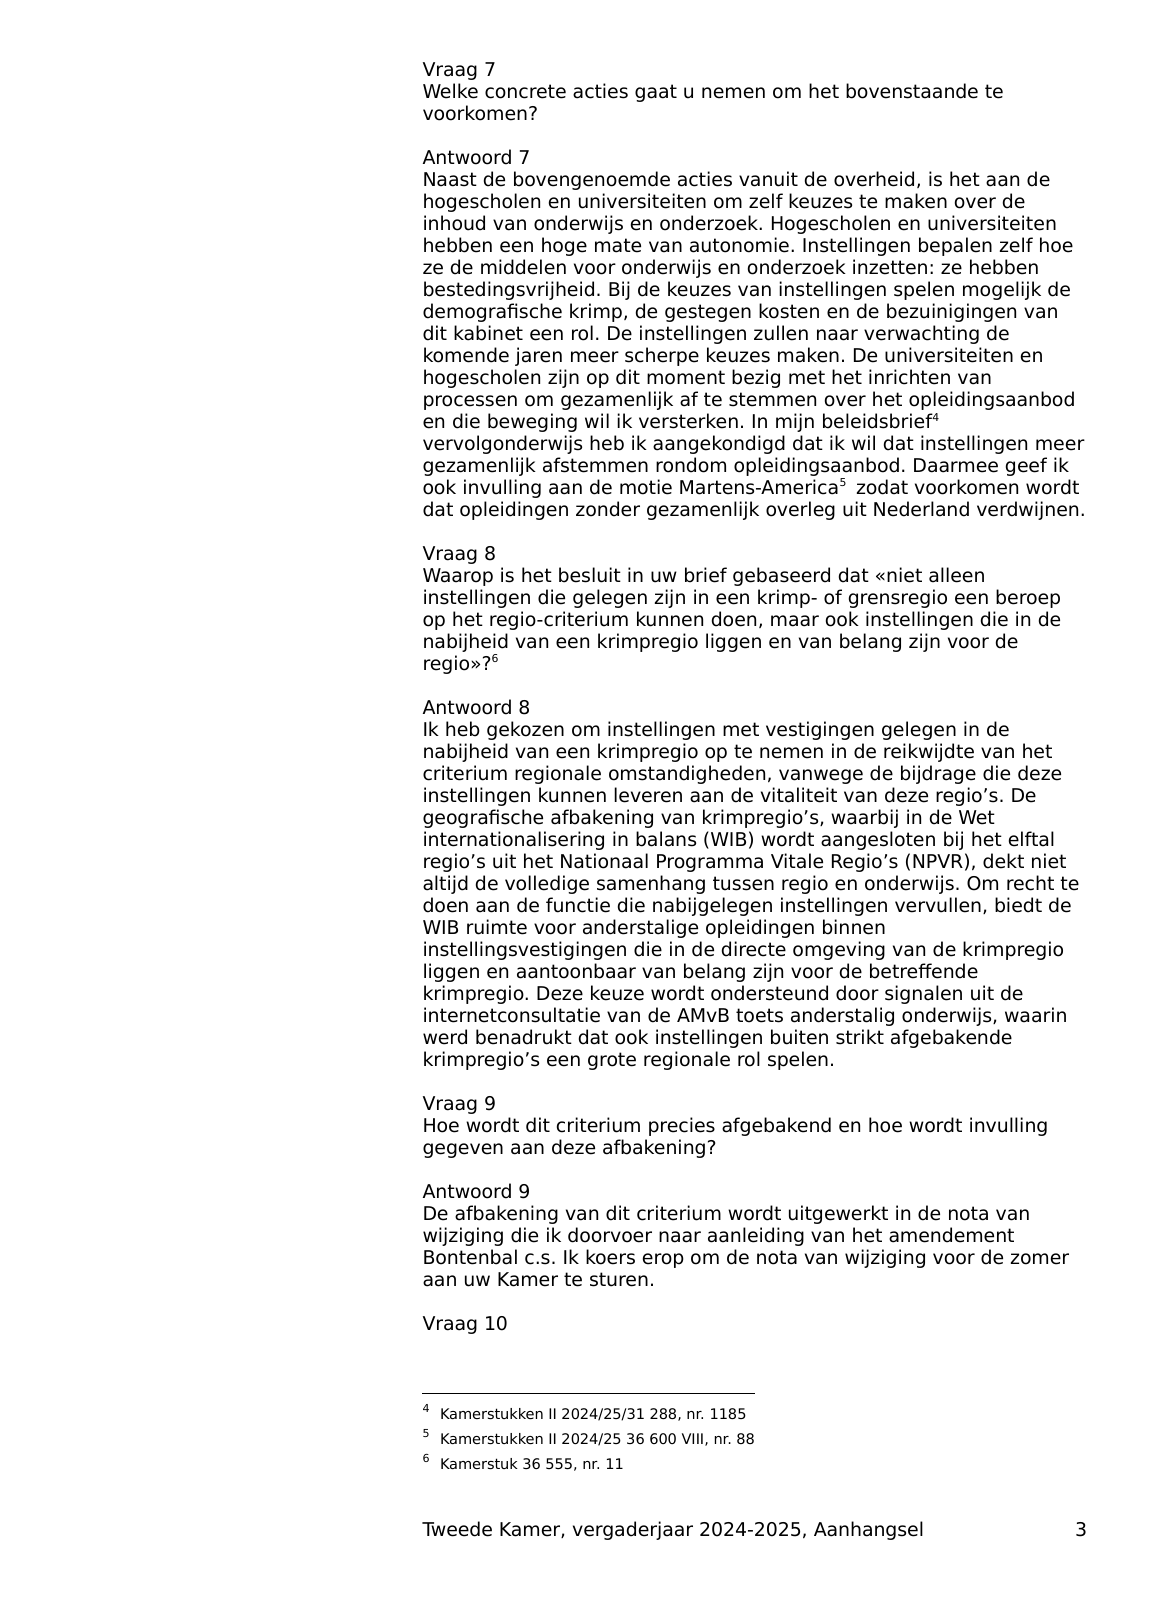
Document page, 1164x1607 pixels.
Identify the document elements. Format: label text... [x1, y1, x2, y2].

text Naast de bovengenoemde acties vanuit de overheid, is het aan de hogescholen en universiteiten om zelf keuzes te maken over de inhoud van onderwijs en onderzoek. Hogescholen en universiteiten hebben een hoge mate van autonomie. Instellingen bepalen zelf hoe ze de middelen voor onderwijs en onderzoek inzetten: ze hebben bestedingsvrijheid. Bij de keuzes van instellingen spelen mogelijk de demografische krimp, de gestegen kosten en de bezuinigingen van dit kabinet een rol. De instellingen zullen naar verwachting de komende jaren meer scherpe keuzes maken. De universiteiten en hogescholen zijn op dit moment bezig met het inrichten van processen om gezamenlijk af te stemmen over het opleidingsaanbod en die beweging wil ik versterken. In mijn beleidsbrief vervolgonderwijs heb ik aangekondigd dat ik wil dat instellingen meer gezamenlijk afstemmen rondom opleidingsaanbod. Daarmee geef ik ook invulling aan de motie Martens-America zodat voorkomen wordt dat opleidingen zonder gezamenlijk overleg uit Nederland verdwijnen. [422, 169, 1087, 521]
text Ik heb gekozen om instellingen met vestigingen gelegen in de nabijheid van een krimpregio op te nemen in de reikwijdte van het criterium regionale omstandigheden, vanwege de bijdrage die deze instellingen kunnen leveren aan de vitaliteit van deze regio’s. De geografische afbakening van krimpregio’s, waarbij in de Wet internationalisering in balans (WIB) wordt aangesloten bij het elftal regio’s uit het Nationaal Programma Vitale Regio’s (NPVR), dekt niet altijd de volledige samenhang tussen regio en onderwijs. Om recht te doen aan de functie die nabijgelegen instellingen vervullen, biedt de WIB ruimte voor anderstalige opleidingen binnen instellingsvestigingen die in de directe omgeving van de krimpregio liggen en aantoonbaar van belang zijn voor de betreffende krimpregio. Deze keuze wordt ondersteund door signalen uit de internetconsultatie van de AMvB toets anderstalig onderwijs, waarin werd benadrukt dat ook instellingen buiten strikt afgebakende krimpregio’s een grote regionale rol spelen. [422, 719, 1087, 1071]
text Vraag 9 [422, 1093, 1087, 1115]
text Antwoord 9 [422, 1181, 1087, 1203]
text Welke concrete acties gaat u nemen om het bovenstaande te voorkomen? [422, 81, 1087, 125]
text Kamerstukken II 2024/25/31 288, nr. 1185 [422, 1402, 1087, 1424]
text De afbakening van dit criterium wordt uitgewerkt in de nota van wijziging die ik doorvoer naar aanleiding van het amendement Bontenbal c.s. Ik koers erop om de nota van wijziging voor de zomer aan uw Kamer te sturen. [422, 1203, 1087, 1291]
text Kamerstuk 36 555, nr. 11 [422, 1452, 1087, 1474]
text Antwoord 7 [422, 147, 1087, 169]
text Vraag 7 [422, 59, 1087, 81]
text Waarop is het besluit in uw brief gebaseerd dat «niet alleen instellingen die gelegen zijn in een krimp- of grensregio een beroep op het regio-criterium kunnen doen, maar ook instellingen die in de nabijheid van een krimpregio liggen en van belang zijn voor de regio»? [422, 565, 1087, 675]
text Antwoord 8 [422, 697, 1087, 719]
text Kamerstukken II 2024/25 36 600 VIII, nr. 88 [422, 1427, 1087, 1449]
text Hoe wordt dit criterium precies afgebakend en hoe wordt invulling gegeven aan deze afbakening? [422, 1115, 1087, 1159]
text Vraag 10 [422, 1313, 1087, 1335]
text Vraag 8 [422, 543, 1087, 565]
